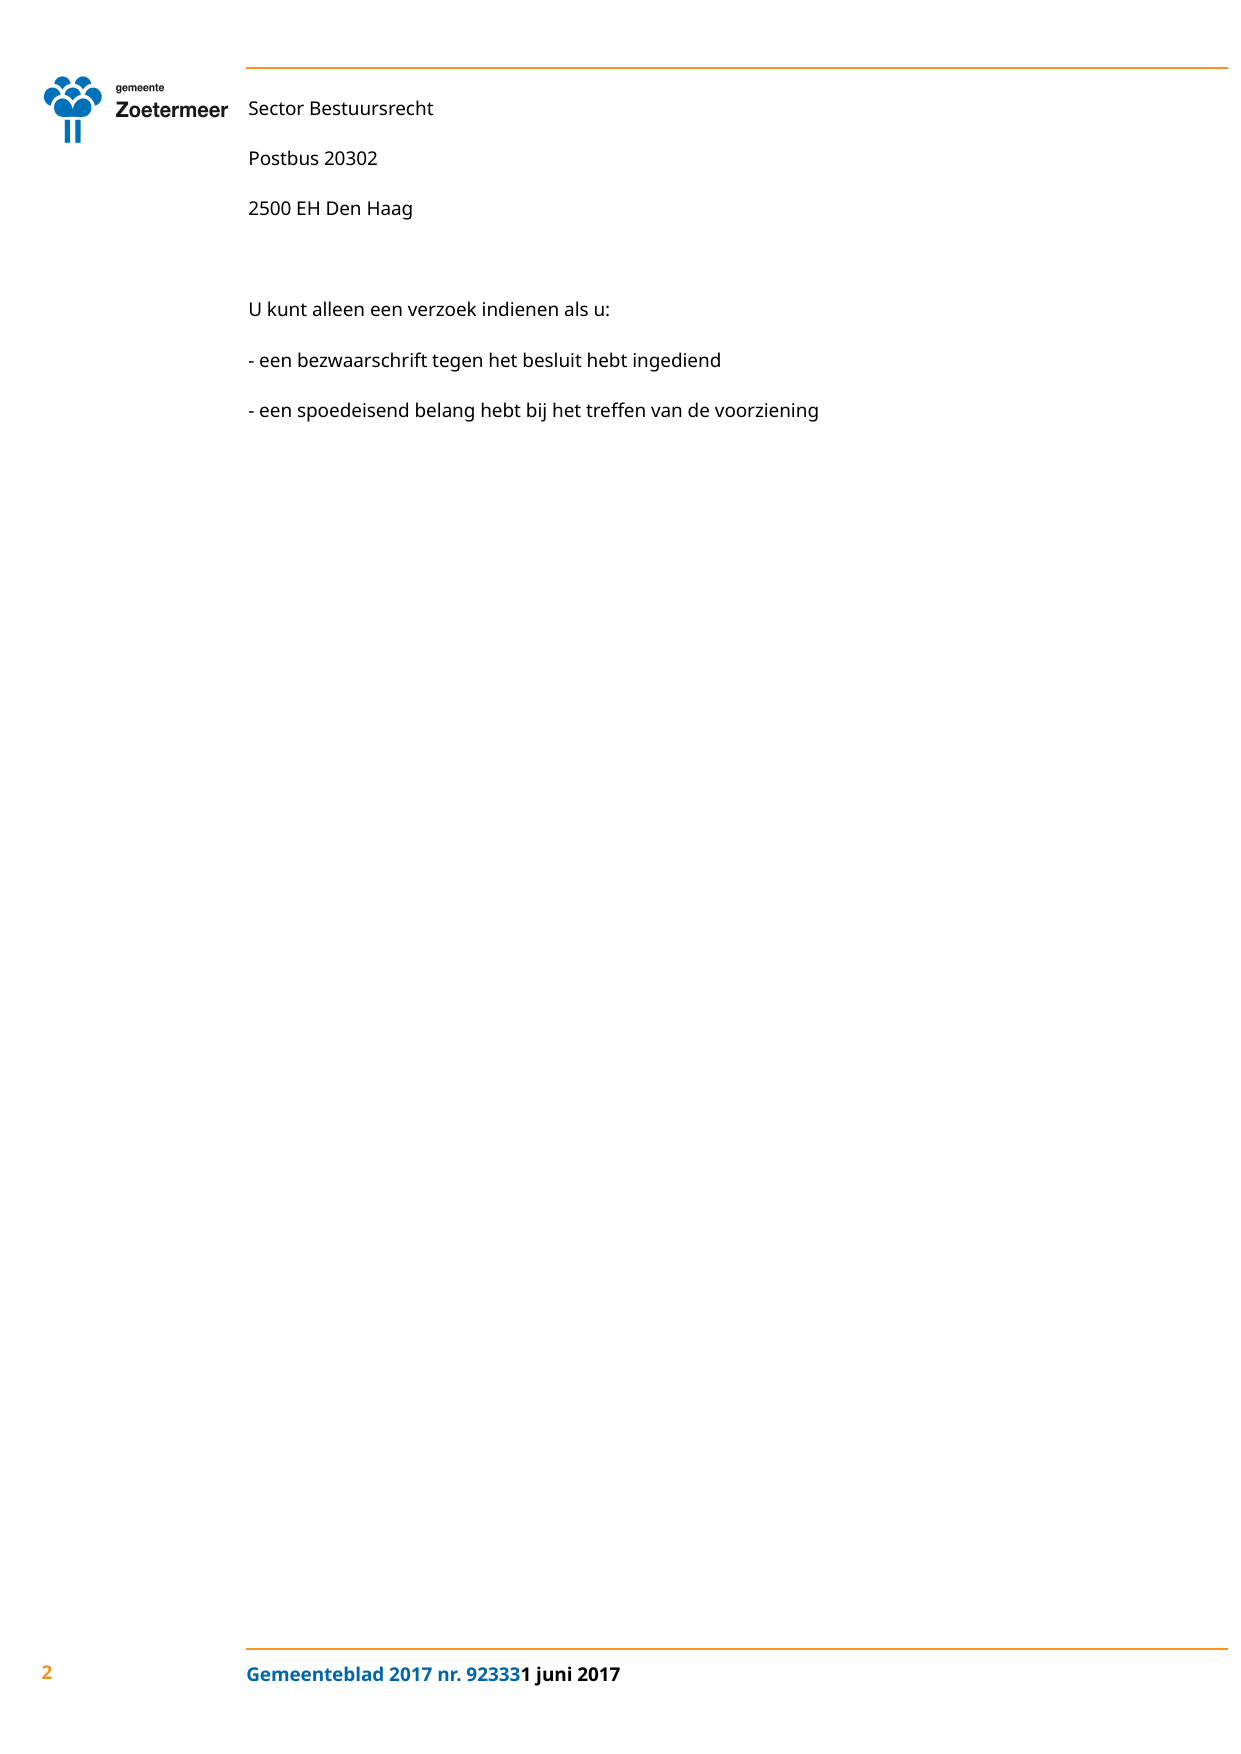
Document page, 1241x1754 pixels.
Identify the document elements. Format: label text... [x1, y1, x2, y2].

text U kunt alleen een verzoek indienen als u: [248, 296, 1152, 322]
picture [41, 47, 231, 172]
text - een spoedeisend belang hebt bij het treffen van de voorziening [248, 397, 1152, 423]
text 2500 EH Den Haag [248, 196, 1152, 221]
text - een bezwaarschrift tegen het besluit hebt ingediend [248, 347, 1152, 373]
text Postbus 20302 [248, 145, 1152, 171]
text Sector Bestuursrecht [248, 95, 1152, 121]
